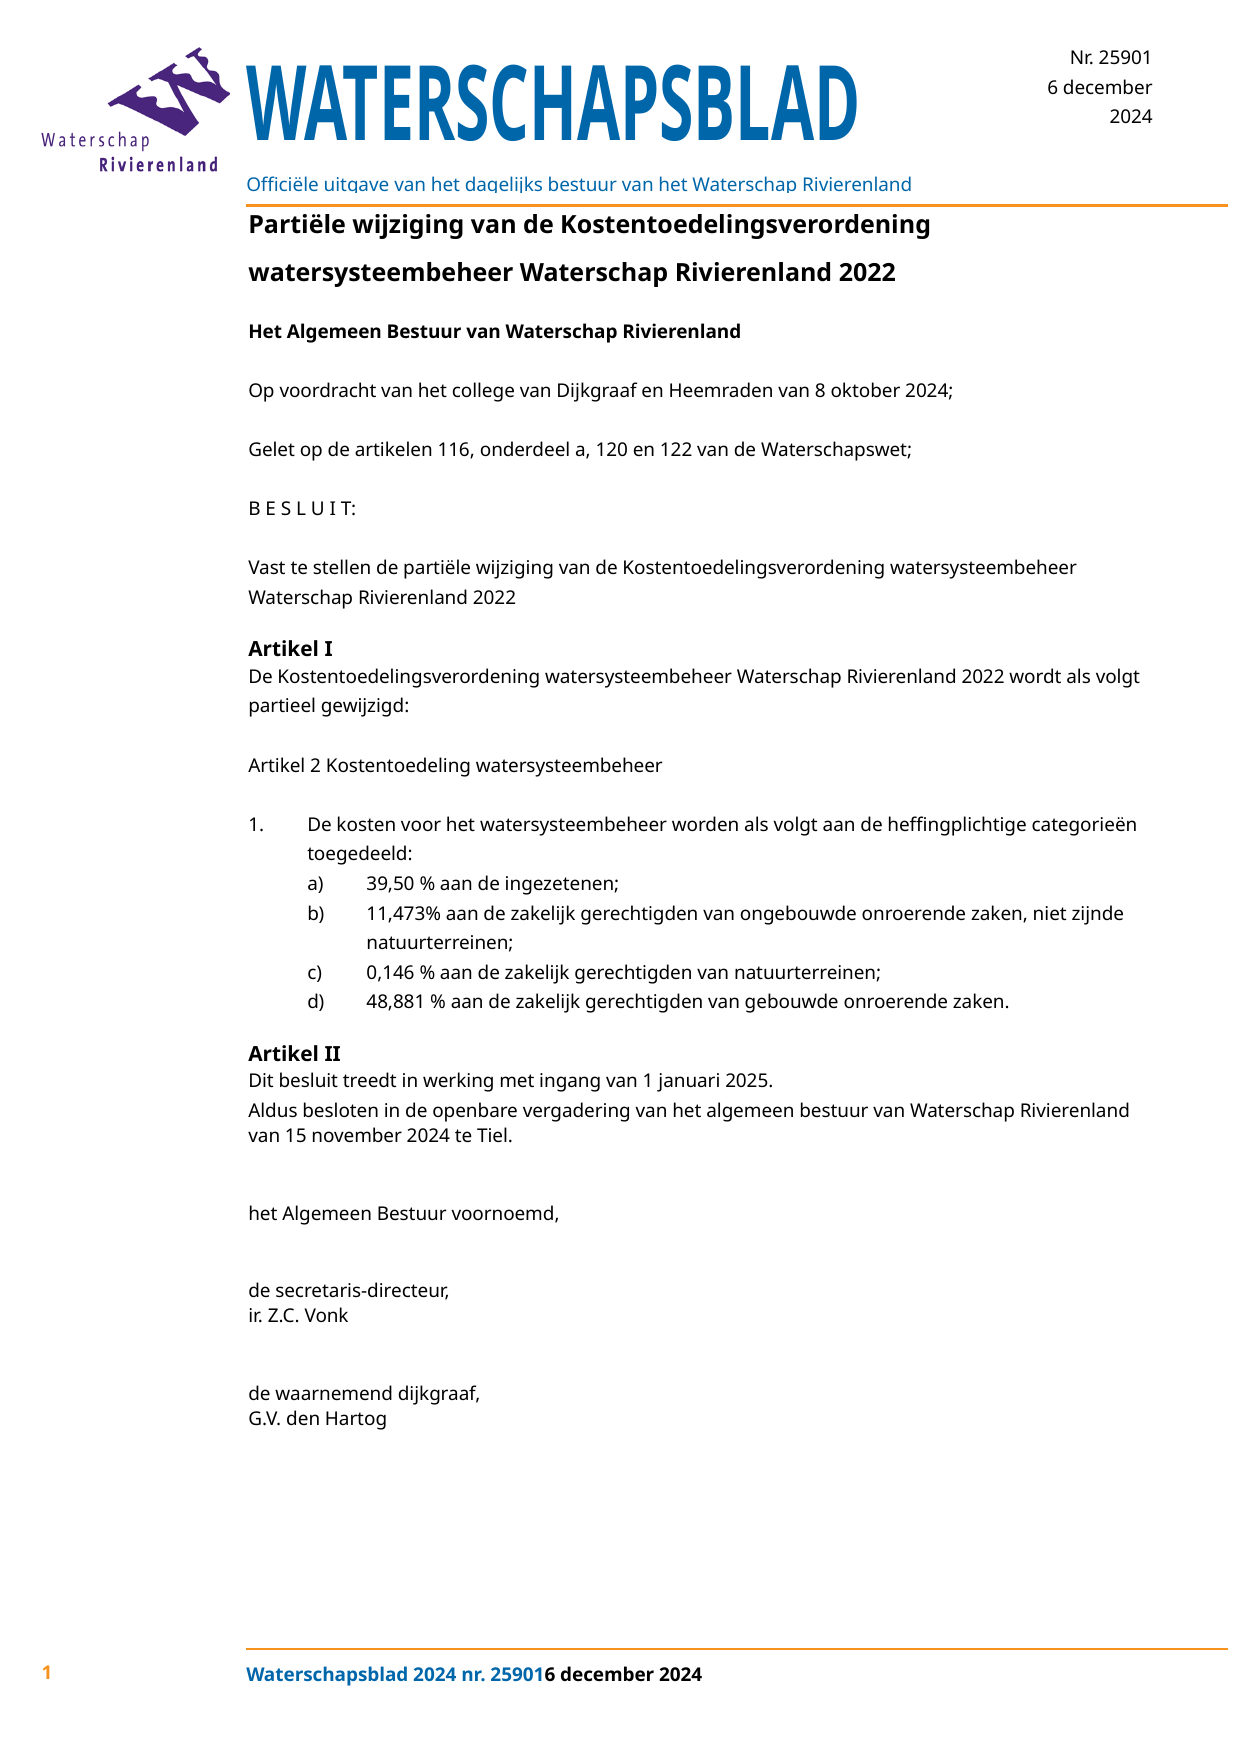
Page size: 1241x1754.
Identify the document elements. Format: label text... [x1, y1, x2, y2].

text Gelet op de artikelen 116, onderdeel a, 120 en 122 van de Waterschapswet; [248, 436, 1152, 462]
text Dit besluit treedt in werking met ingang van 1 januari 2025. [248, 1067, 1152, 1093]
text B E S L U I T: [248, 495, 1152, 521]
list 39,50 % aan de ingezetenen; [307, 870, 1152, 896]
list 48,881 % aan de zakelijk gerechtigden van gebouwde onroerende zaken. [307, 988, 1152, 1014]
text Op voordracht van het college van Dijkgraaf en Heemraden van 8 oktober 2024; [248, 377, 1152, 403]
text de secretaris-directeur, [248, 1277, 1152, 1303]
text de waarnemend dijkgraaf, [248, 1380, 1152, 1406]
text Het Algemeen Bestuur van Waterschap Rivierenland [248, 318, 1152, 344]
text Partiële wijziging van de Kostentoedelingsverordening watersysteembeheer Waterschap Rivierenland 2022 [248, 207, 1152, 288]
list De kosten voor het watersysteembeheer worden als volgt aan de heffingplichtige categorieën toegedeeld: [248, 811, 1152, 866]
text G.V. den Hartog [248, 1406, 1152, 1431]
picture [41, 47, 231, 172]
text Artikel I [248, 634, 1152, 663]
text Aldus besloten in de openbare vergadering van het algemeen bestuur van Waterschap Rivierenland van 15 november 2024 te Tiel. [248, 1097, 1152, 1148]
list 0,146 % aan de zakelijk gerechtigden van natuurterreinen; [307, 959, 1152, 984]
list 11,473% aan de zakelijk gerechtigden van ongebouwde onroerende zaken, niet zijnde natuurterreinen; [307, 900, 1152, 955]
text ir. Z.C. Vonk [248, 1303, 1152, 1328]
text Artikel 2 Kostentoedeling watersysteembeheer [248, 752, 1152, 777]
text het Algemeen Bestuur voornoemd, [248, 1200, 1152, 1226]
text Artikel II [248, 1039, 1152, 1067]
text Vast te stellen de partiële wijziging van de Kostentoedelingsverordening watersysteembeheer Waterschap Rivierenland 2022 [248, 554, 1152, 610]
text De Kostentoedelingsverordening watersysteembeheer Waterschap Rivierenland 2022 wordt als volgt partieel gewijzigd: [248, 663, 1152, 718]
